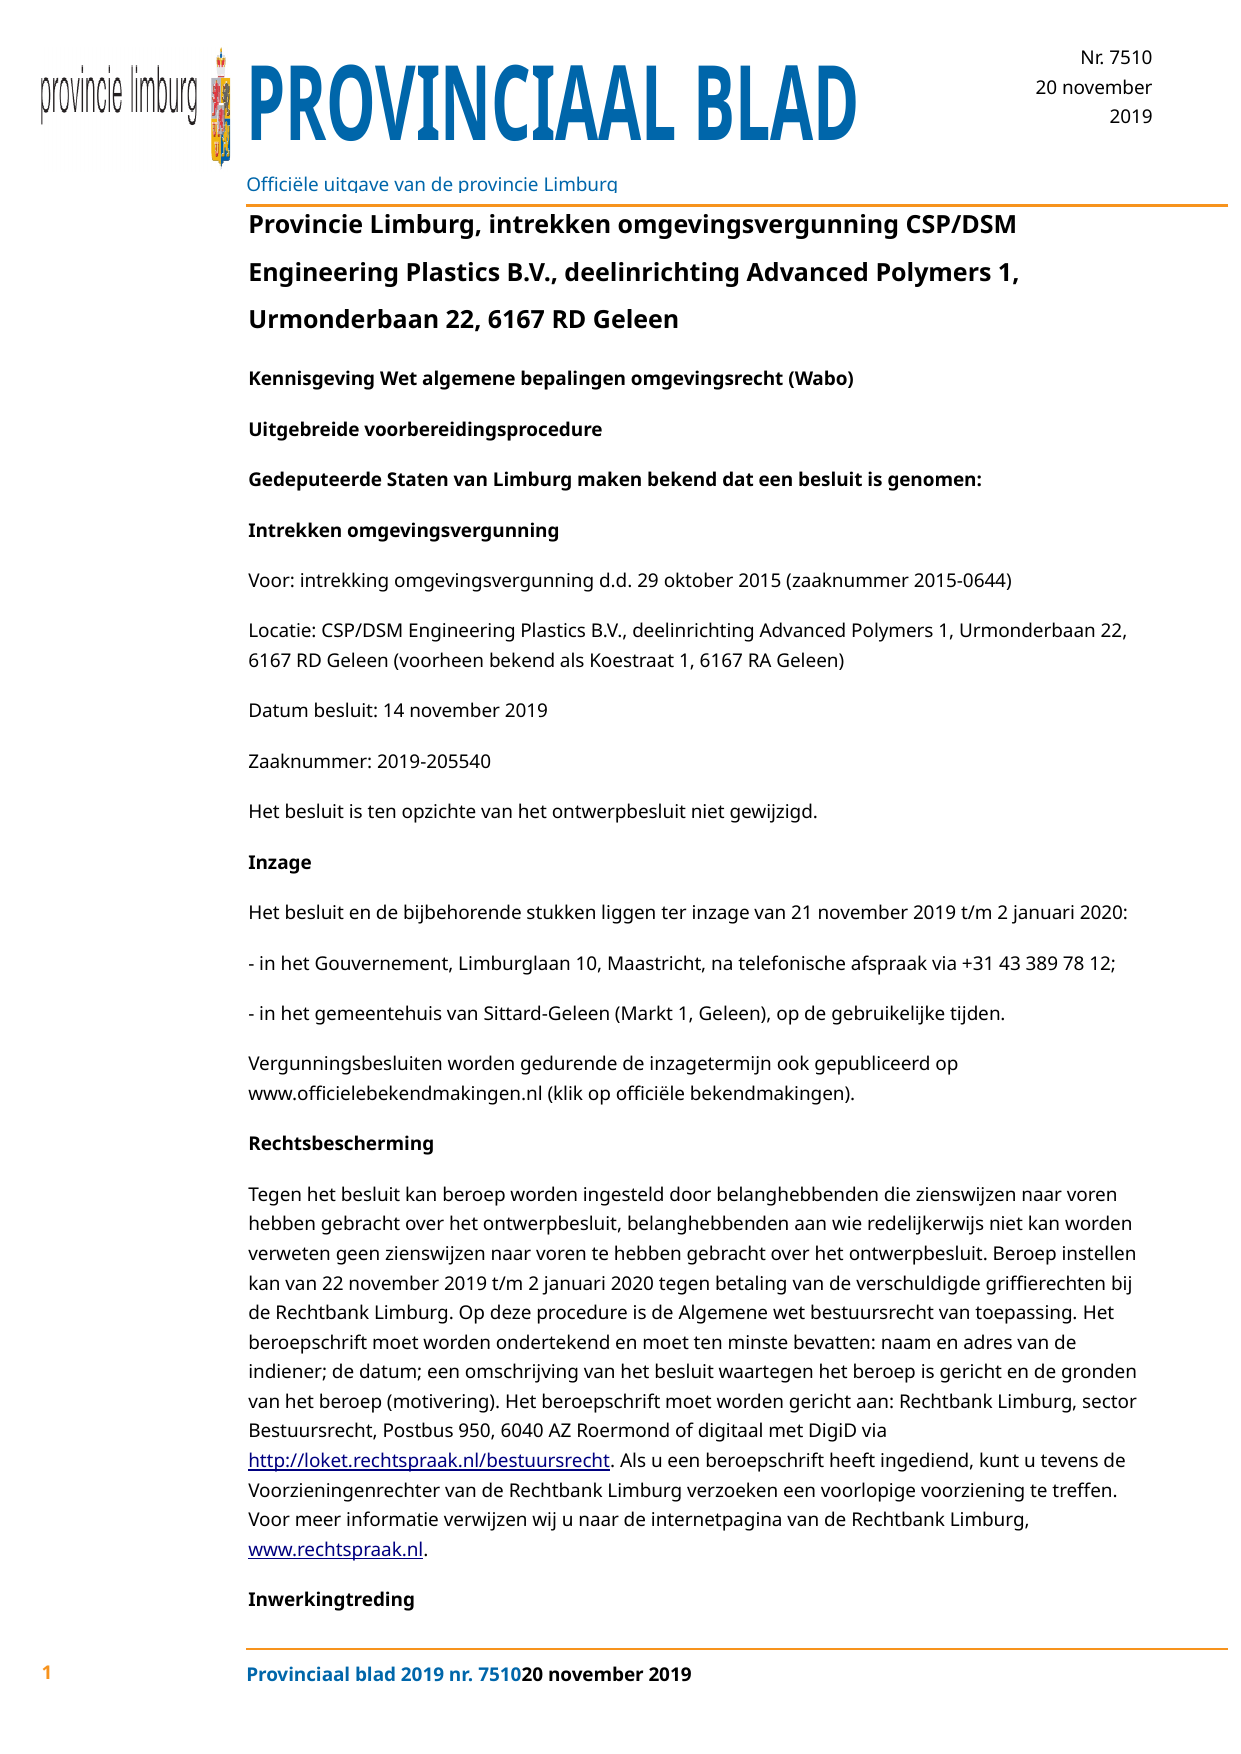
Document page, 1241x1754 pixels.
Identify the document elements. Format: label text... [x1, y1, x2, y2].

text Zaaknummer: 2019-205540 [248, 748, 1152, 774]
text - in het gemeentehuis van Sittard-Geleen (Markt 1, Geleen), op de gebruikelijke tijden. [248, 1000, 1152, 1026]
text Kennisgeving Wet algemene bepalingen omgevingsrecht (Wabo) [248, 366, 1152, 391]
text - in het Gouvernement, Limburglaan 10, Maastricht, na telefonische afspraak via +31 43 389 78 12; [248, 950, 1152, 975]
picture [41, 47, 231, 172]
text Tegen het besluit kan beroep worden ingesteld door belanghebbenden die zienswijzen naar voren hebben gebracht over het ontwerpbesluit, belanghebbenden aan wie redelijkerwijs niet kan worden verweten geen zienswijzen naar voren te hebben gebracht over het ontwerpbesluit. Beroep instellen kan van 22 november 2019 t/m 2 januari 2020 tegen betaling van de verschuldigde griffierechten bij de Rechtbank Limburg. Op deze procedure is de Algemene wet bestuursrecht van toepassing. Het beroepschrift moet worden ondertekend en moet ten minste bevatten: naam en adres van de indiener; de datum; een omschrijving van het besluit waartegen het beroep is gericht en de gronden van het beroep (motivering). Het beroepschrift moet worden gericht aan: Rechtbank Limburg, sector Bestuursrecht, Postbus 950, 6040 AZ Roermond of digitaal met DigiD via http://loket.rechtspraak.nl/bestuursrecht. Als u een beroepschrift heeft ingediend, kunt u tevens de Voorzieningenrechter van de Rechtbank Limburg verzoeken een voorlopige voorziening te treffen. Voor meer informatie verwijzen wij u naar de internetpagina van de Rechtbank Limburg, www.rechtspraak.nl. [248, 1181, 1152, 1562]
text Provincie Limburg, intrekken omgevingsvergunning CSP/DSM Engineering Plastics B.V., deelinrichting Advanced Polymers 1, Urmonderbaan 22, 6167 RD Geleen [248, 207, 1152, 336]
text Uitgebreide voorbereidingsprocedure [248, 416, 1152, 442]
text Vergunningsbesluiten worden gedurende de inzagetermijn ook gepubliceerd op www.officielebekendmakingen.nl (klik op officiële bekendmakingen). [248, 1051, 1152, 1106]
text Inzage [248, 849, 1152, 874]
text Intrekken omgevingsvergunning [248, 517, 1152, 542]
text Rechtsbescherming [248, 1131, 1152, 1156]
text Locatie: CSP/DSM Engineering Plastics B.V., deelinrichting Advanced Polymers 1, Urmonderbaan 22, 6167 RD Geleen (voorheen bekend als Koestraat 1, 6167 RA Geleen) [248, 618, 1152, 673]
text Voor: intrekking omgevingsvergunning d.d. 29 oktober 2015 (zaaknummer 2015-0644) [248, 567, 1152, 593]
text Het besluit en de bijbehorende stukken liggen ter inzage van 21 november 2019 t/m 2 januari 2020: [248, 899, 1152, 925]
text Datum besluit: 14 november 2019 [248, 698, 1152, 723]
text Het besluit is ten opzichte van het ontwerpbesluit niet gewijzigd. [248, 798, 1152, 824]
text Inwerkingtreding [248, 1586, 1152, 1612]
text Gedeputeerde Staten van Limburg maken bekend dat een besluit is genomen: [248, 466, 1152, 492]
